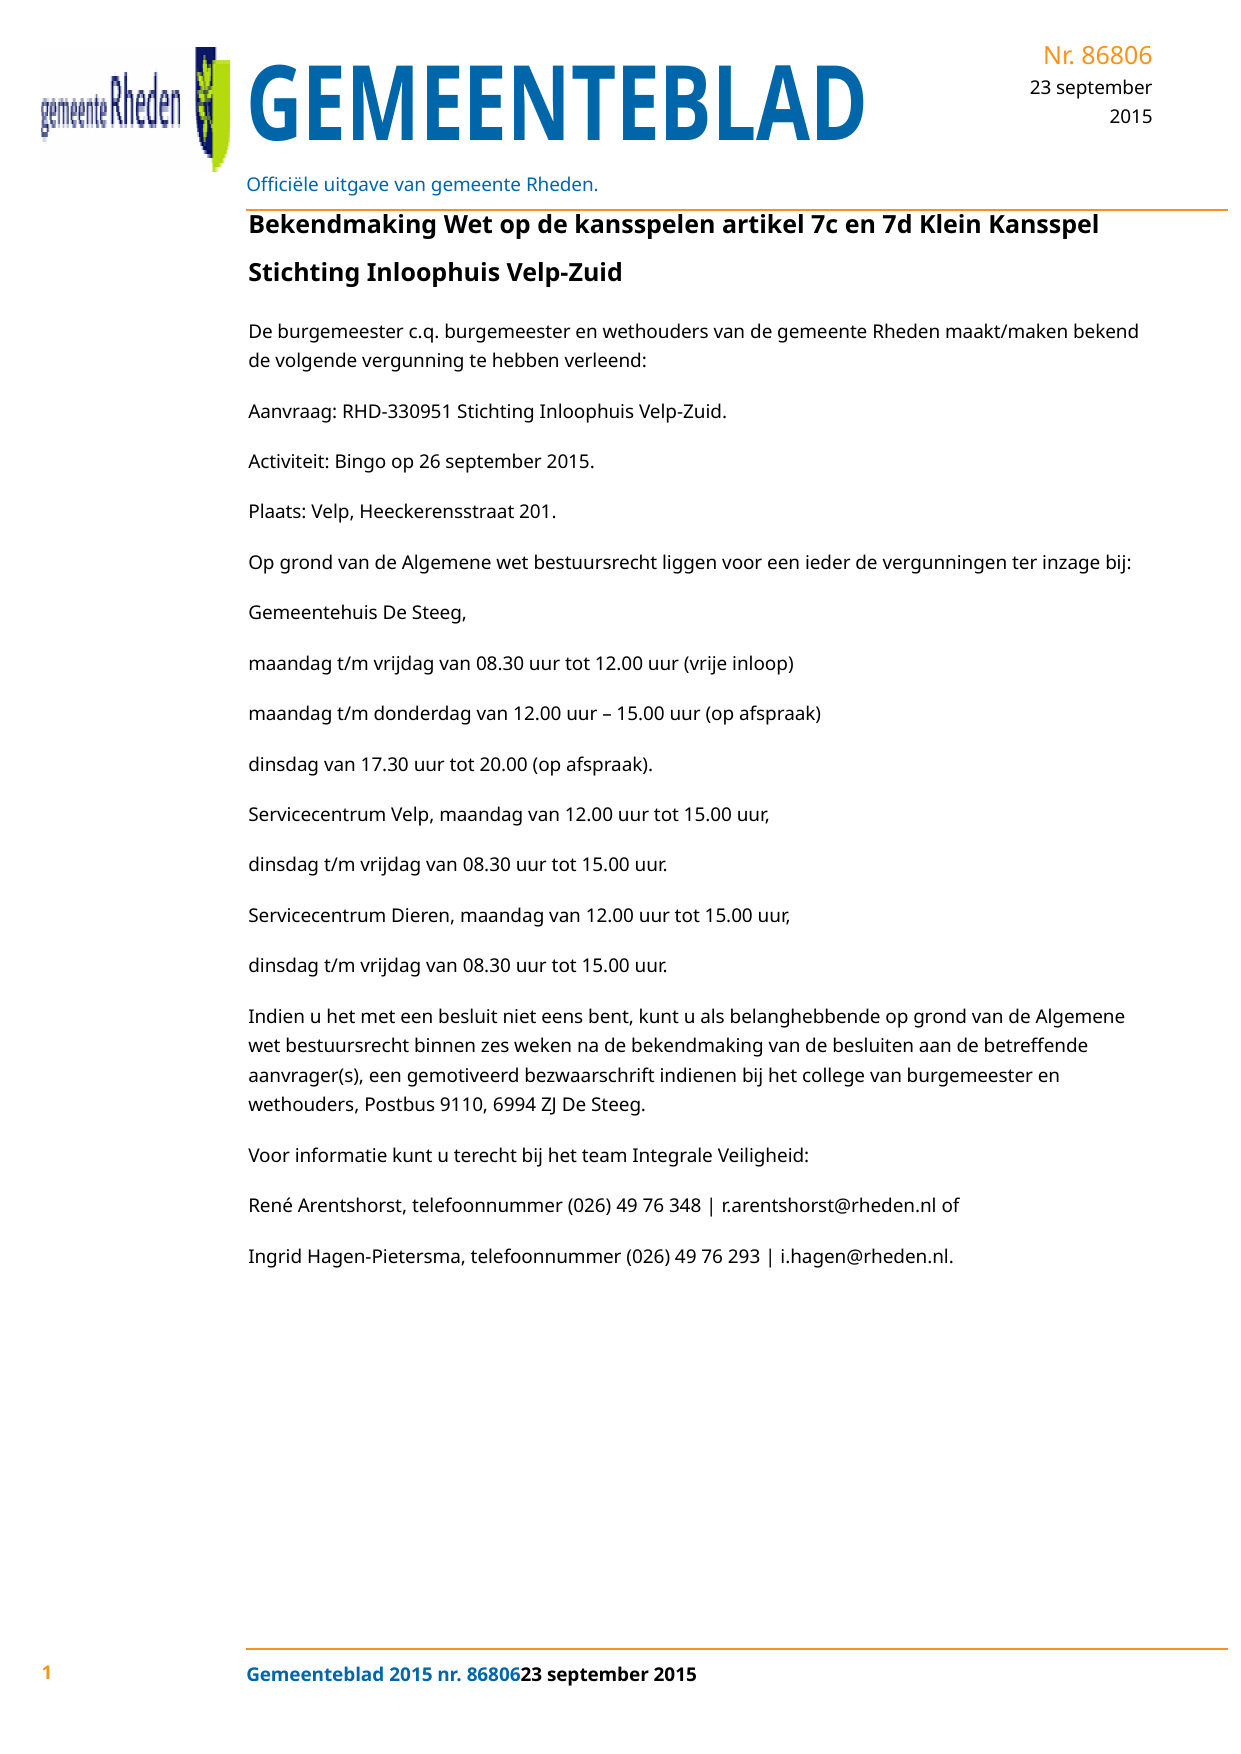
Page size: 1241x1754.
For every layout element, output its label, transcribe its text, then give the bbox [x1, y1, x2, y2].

text maandag t/m vrijdag van 08.30 uur tot 12.00 uur (vrije inloop) [248, 650, 1152, 676]
text Bekendmaking Wet op de kansspelen artikel 7c en 7d Klein Kansspel Stichting Inloophuis Velp-Zuid [248, 211, 1152, 288]
text dinsdag van 17.30 uur tot 20.00 (op afspraak). [248, 751, 1152, 777]
text dinsdag t/m vrijdag van 08.30 uur tot 15.00 uur. [248, 852, 1152, 877]
text Ingrid Hagen-Pietersma, telefoonnummer (026) 49 76 293 | i.hagen@rheden.nl. [248, 1243, 1152, 1269]
text Voor informatie kunt u terecht bij het team Integrale Veiligheid: [248, 1142, 1152, 1168]
text maandag t/m donderdag van 12.00 uur – 15.00 uur (op afspraak) [248, 700, 1152, 726]
picture [41, 47, 231, 172]
text Servicecentrum Velp, maandag van 12.00 uur tot 15.00 uur, [248, 801, 1152, 827]
text De burgemeester c.q. burgemeester en wethouders van de gemeente Rheden maakt/maken bekend de volgende vergunning te hebben verleend: [248, 318, 1152, 373]
text Plaats: Velp, Heeckerensstraat 201. [248, 499, 1152, 524]
text Activiteit: Bingo op 26 september 2015. [248, 448, 1152, 474]
text René Arentshorst, telefoonnummer (026) 49 76 348 | r.arentshorst@rheden.nl of [248, 1192, 1152, 1218]
text Servicecentrum Dieren, maandag van 12.00 uur tot 15.00 uur, [248, 902, 1152, 928]
text dinsdag t/m vrijdag van 08.30 uur tot 15.00 uur. [248, 952, 1152, 978]
text Op grond van de Algemene wet bestuursrecht liggen voor een ieder de vergunningen ter inzage bij: [248, 549, 1152, 575]
text Gemeentehuis De Steeg, [248, 599, 1152, 625]
text Aanvraag: RHD-330951 Stichting Inloophuis Velp-Zuid. [248, 398, 1152, 424]
text Indien u het met een besluit niet eens bent, kunt u als belanghebbende op grond van de Algemene wet bestuursrecht binnen zes weken na de bekendmaking van de besluiten aan de betreffende aanvrager(s), een gemotiveerd bezwaarschrift indienen bij het college van burgemeester en wethouders, Postbus 9110, 6994 ZJ De Steeg. [248, 1003, 1152, 1117]
